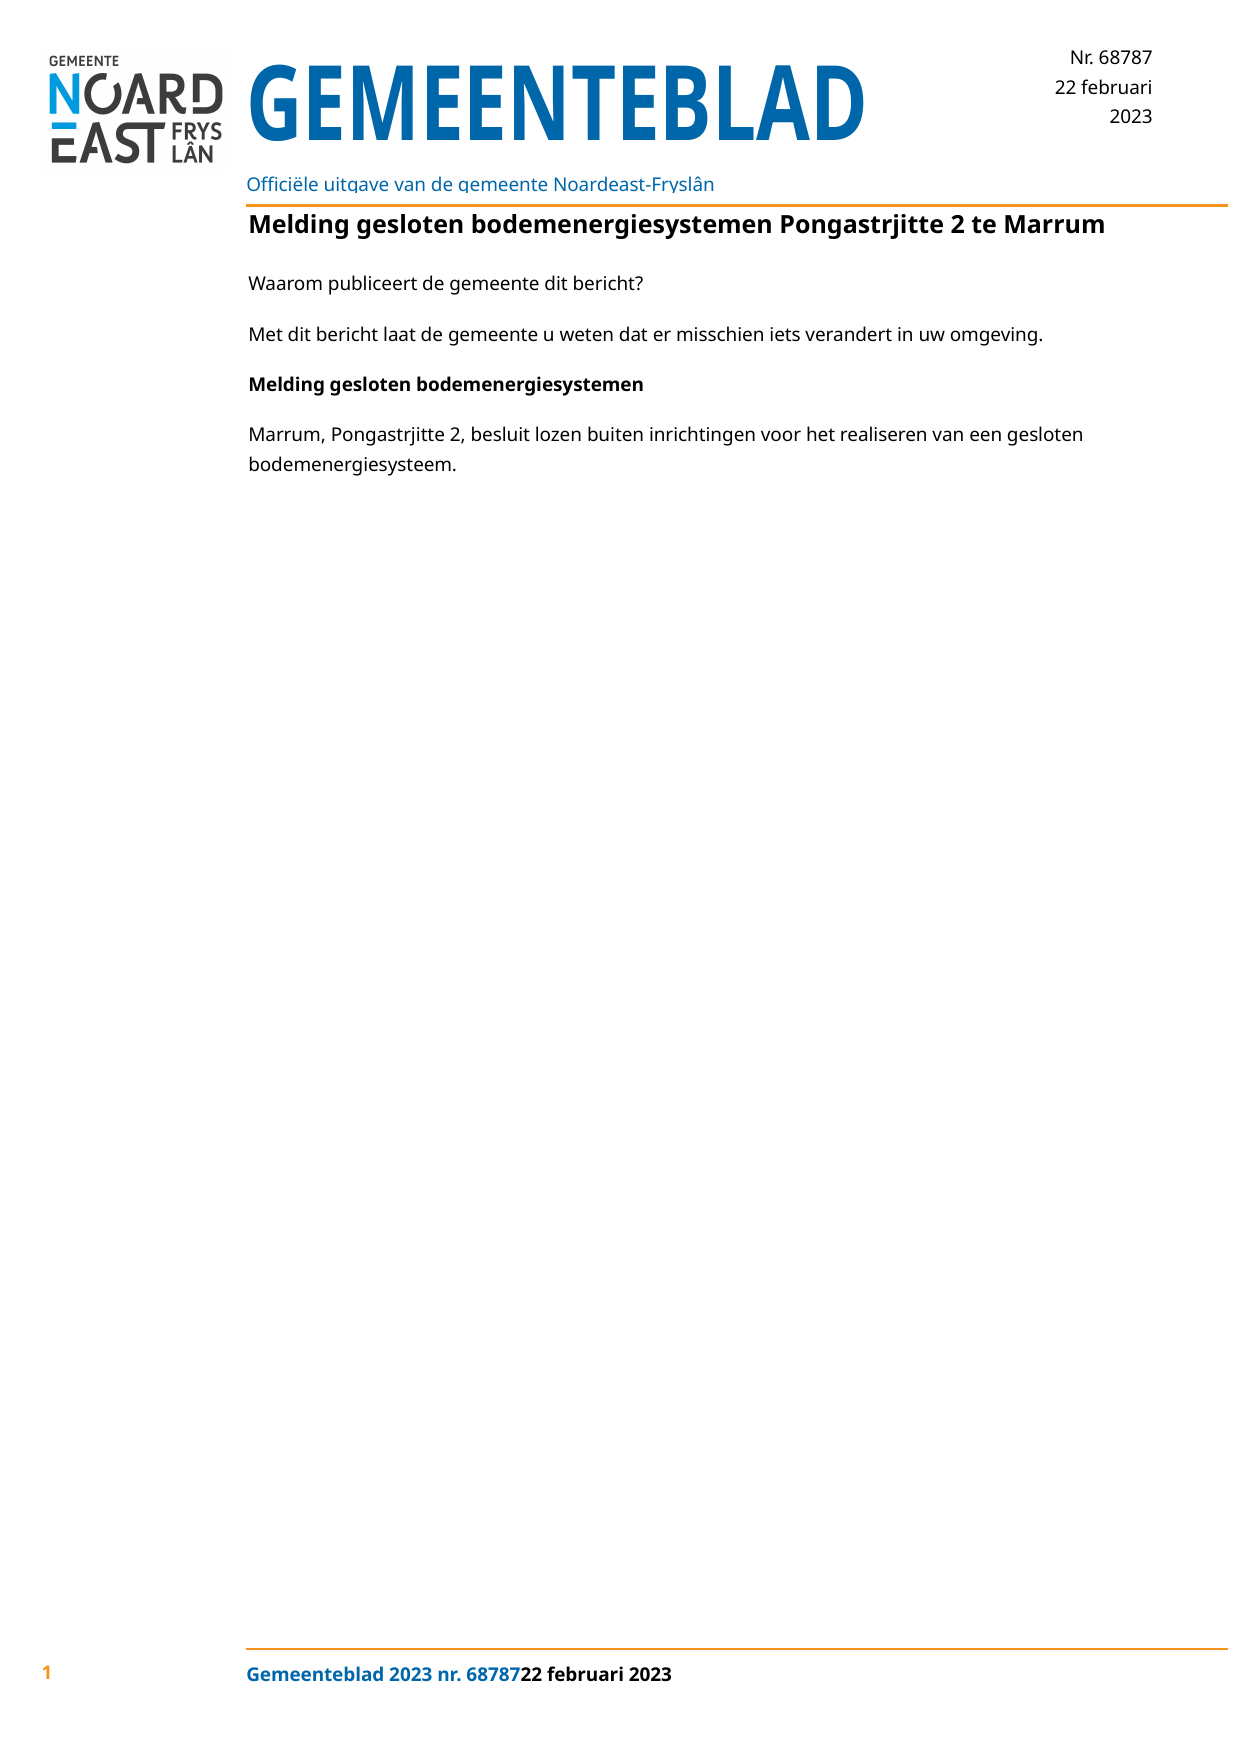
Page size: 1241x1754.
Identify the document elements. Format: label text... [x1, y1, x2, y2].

picture [41, 47, 231, 172]
text Marrum, Pongastrjitte 2, besluit lozen buiten inrichtingen voor het realiseren van een gesloten bodemenergiesysteem. [248, 422, 1152, 477]
text Met dit bericht laat de gemeente u weten dat er misschien iets verandert in uw omgeving. [248, 321, 1152, 346]
text Melding gesloten bodemenergiesystemen [248, 371, 1152, 397]
text Melding gesloten bodemenergiesystemen Pongastrjitte 2 te Marrum [248, 207, 1152, 241]
text Waarom publiceert de gemeente dit bericht? [248, 270, 1152, 296]
